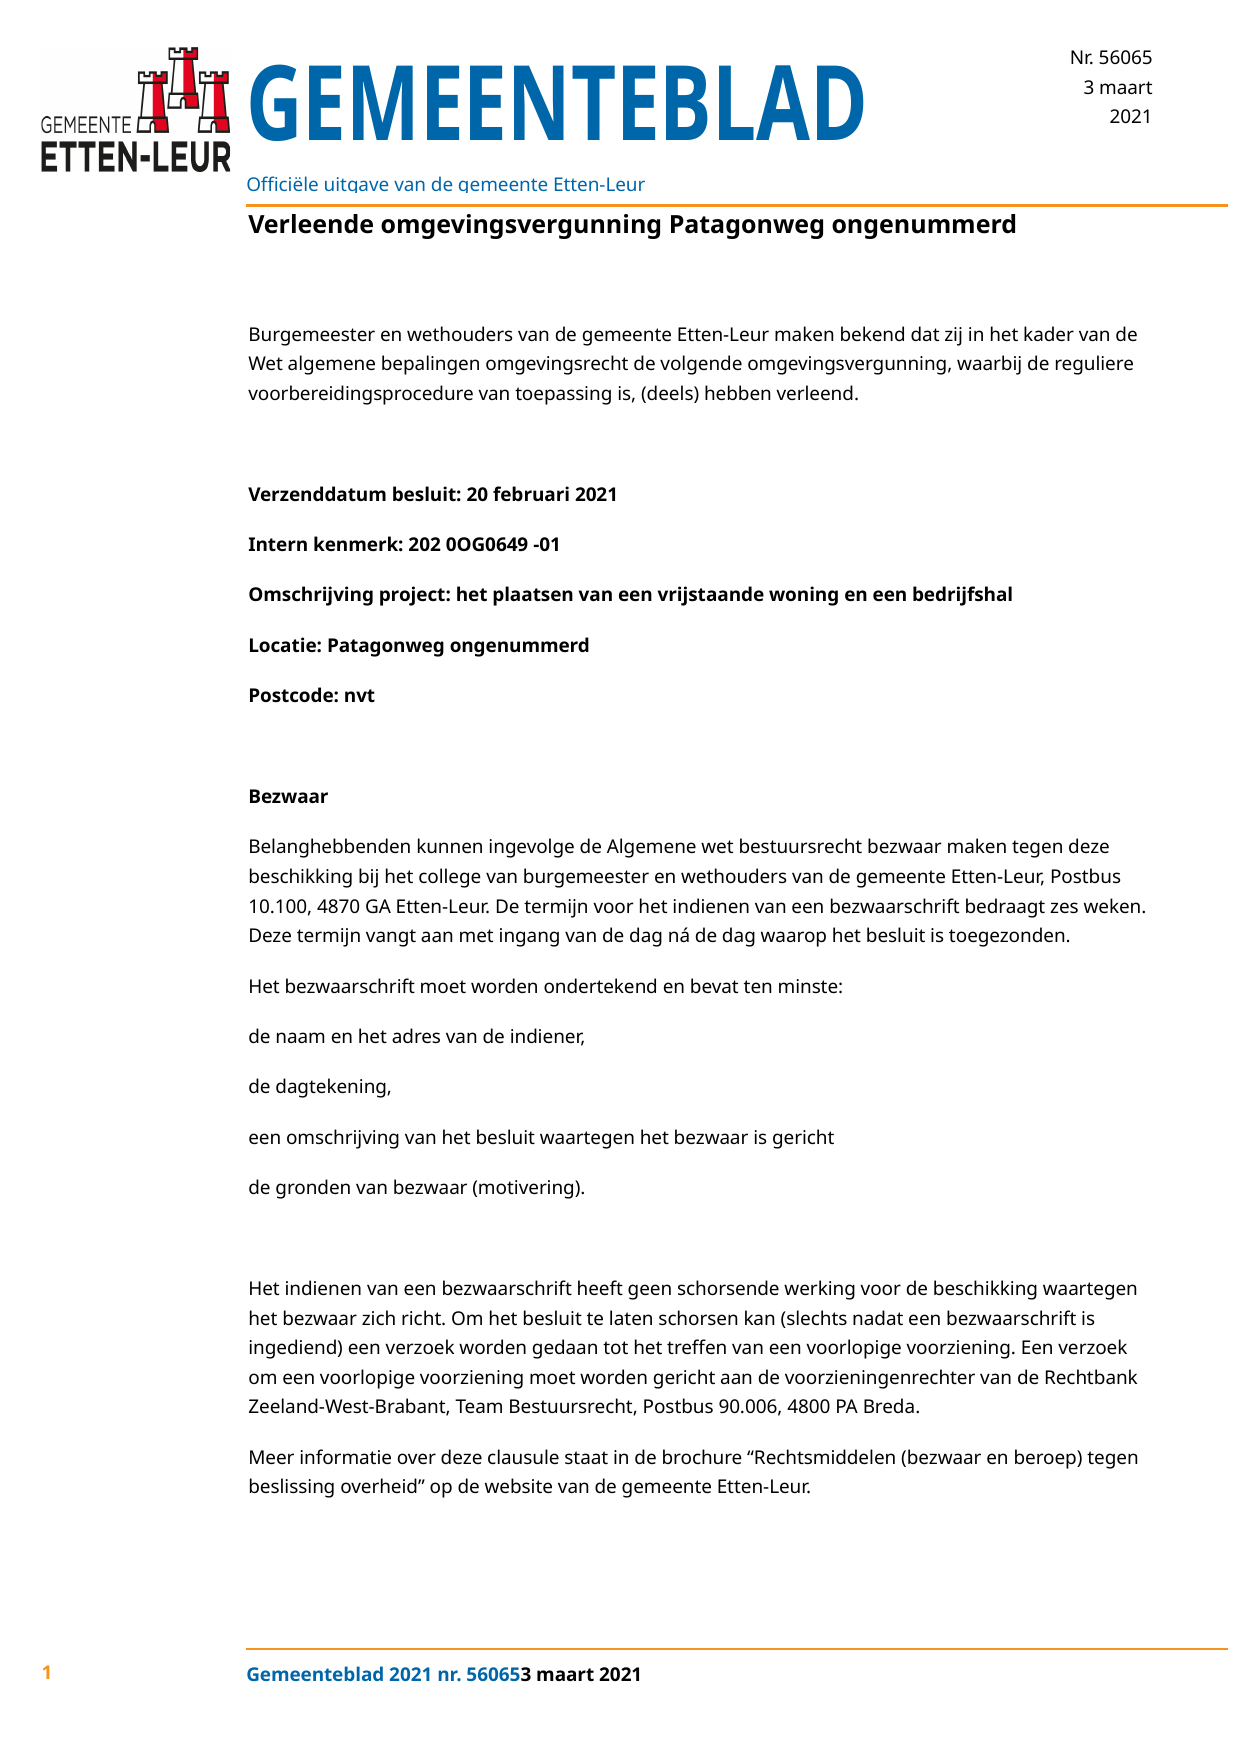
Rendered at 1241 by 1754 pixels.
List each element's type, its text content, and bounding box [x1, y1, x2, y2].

picture [41, 47, 231, 172]
text Bezwaar [248, 783, 1152, 809]
text Het indienen van een bezwaarschrift heeft geen schorsende werking voor de beschikking waartegen het bezwaar zich richt. Om het besluit te laten schorsen kan (slechts nadat een bezwaarschrift is ingediend) een verzoek worden gedaan tot het treffen van een voorlopige voorziening. Een verzoek om een voorlopige voorziening moet worden gericht aan de voorzieningenrechter van de Rechtbank Zeeland-West-Brabant, Team Bestuursrecht, Postbus 90.006, 4800 PA Breda. [248, 1275, 1152, 1419]
text Locatie: Patagonweg ongenummerd [248, 632, 1152, 658]
text de dagtekening, [248, 1074, 1152, 1099]
text Intern kenmerk: 202 0OG0649 -01 [248, 531, 1152, 557]
text Belanghebbenden kunnen ingevolge de Algemene wet bestuursrecht bezwaar maken tegen deze beschikking bij het college van burgemeester en wethouders van de gemeente Etten-Leur, Postbus 10.100, 4870 GA Etten-Leur. De termijn voor het indienen van een bezwaarschrift bedraagt zes weken. Deze termijn vangt aan met ingang van de dag ná de dag waarop het besluit is toegezonden. [248, 834, 1152, 948]
text de gronden van bezwaar (motivering). [248, 1174, 1152, 1200]
text Burgemeester en wethouders van de gemeente Etten-Leur maken bekend dat zij in het kader van de Wet algemene bepalingen omgevingsrecht de volgende omgevingsvergunning, waarbij de reguliere voorbereidingsprocedure van toepassing is, (deels) hebben verleend. [248, 321, 1152, 406]
text Verzenddatum besluit: 20 februari 2021 [248, 481, 1152, 506]
text Verleende omgevingsvergunning Patagonweg ongenummerd [248, 207, 1152, 241]
text Postcode: nvt [248, 682, 1152, 708]
text een omschrijving van het besluit waartegen het bezwaar is gericht [248, 1124, 1152, 1150]
text de naam en het adres van de indiener, [248, 1023, 1152, 1049]
text Het bezwaarschrift moet worden ondertekend en bevat ten minste: [248, 973, 1152, 998]
text Omschrijving project: het plaatsen van een vrijstaande woning en een bedrijfshal [248, 582, 1152, 607]
text Meer informatie over deze clausule staat in de brochure “Rechtsmiddelen (bezwaar en beroep) tegen beslissing overheid” op de website van de gemeente Etten-Leur. [248, 1444, 1152, 1499]
